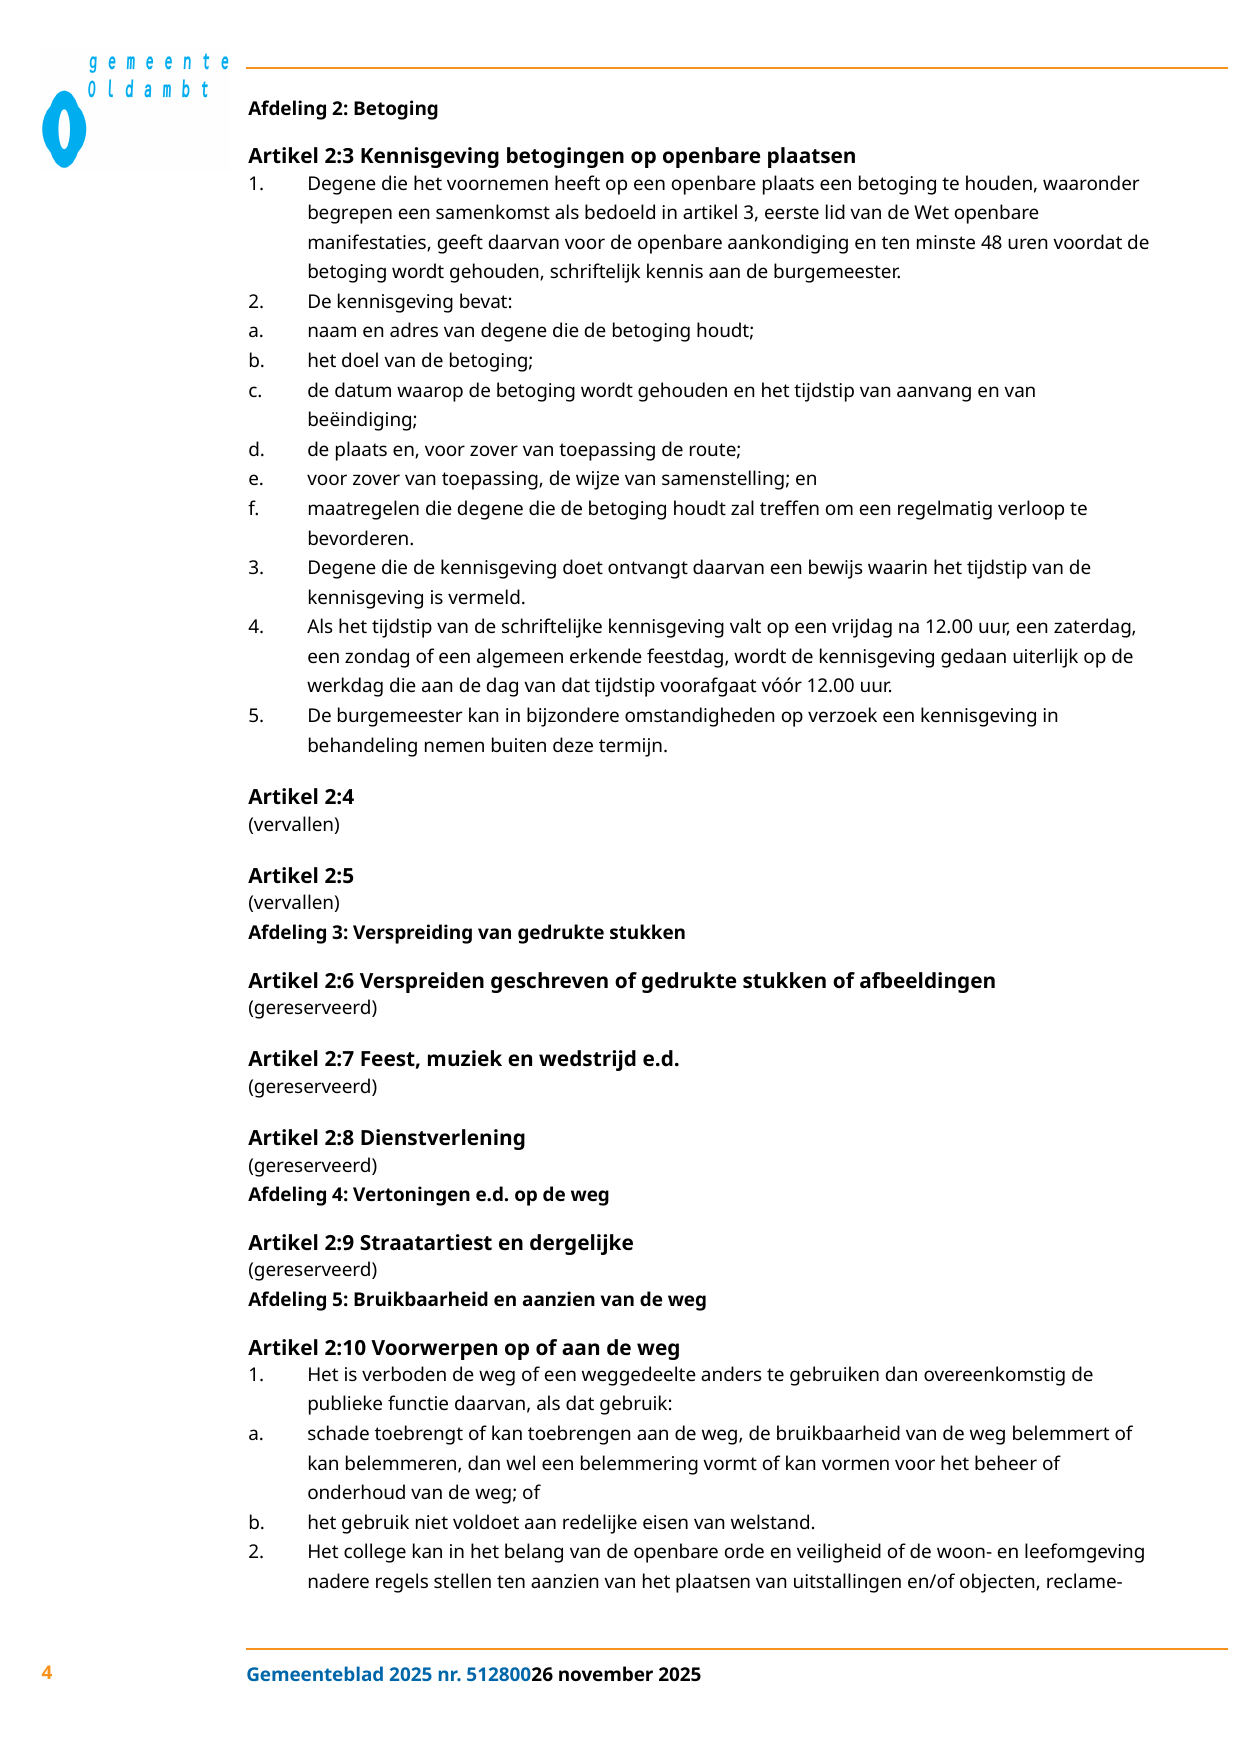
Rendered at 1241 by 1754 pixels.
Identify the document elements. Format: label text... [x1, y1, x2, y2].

list De burgemeester kan in bijzondere omstandigheden op verzoek een kennisgeving in behandeling nemen buiten deze termijn. [248, 702, 1152, 758]
text (gereserveerd) [248, 1073, 1152, 1099]
list schade toebrengt of kan toebrengen aan de weg, de bruikbaarheid van de weg belemmert of kan belemmeren, dan wel een belemmering vormt of kan vormen voor het beheer of onderhoud van de weg; of [248, 1420, 1152, 1505]
text (gereserveerd) [248, 1256, 1152, 1282]
list De kennisgeving bevat: [248, 288, 1152, 314]
list Het is verboden de weg of een weggedeelte anders te gebruiken dan overeenkomstig de publieke functie daarvan, als dat gebruik: [248, 1361, 1152, 1416]
list Als het tijdstip van de schriftelijke kennisgeving valt op een vrijdag na 12.00 uur, een zaterdag, een zondag of een algemeen erkende feestdag, wordt de kennisgeving gedaan uiterlijk op de werkdag die aan de dag van dat tijdstip voorafgaat vóór 12.00 uur. [248, 613, 1152, 698]
text Afdeling 4: Vertoningen e.d. op de weg [248, 1181, 1152, 1207]
text (vervallen) [248, 811, 1152, 836]
text Artikel 2:6 Verspreiden geschreven of gedrukte stukken of afbeeldingen [248, 966, 1152, 994]
text (gereserveerd) [248, 1152, 1152, 1178]
text (gereserveerd) [248, 994, 1152, 1020]
list de plaats en, voor zover van toepassing de route; [248, 436, 1152, 462]
list de datum waarop de betoging wordt gehouden en het tijdstip van aanvang en van beëindiging; [248, 377, 1152, 432]
text (vervallen) [248, 889, 1152, 915]
list Degene die de kennisgeving doet ontvangt daarvan een bewijs waarin het tijdstip van de kennisgeving is vermeld. [248, 554, 1152, 610]
text Afdeling 2: Betoging [248, 95, 1152, 121]
text Artikel 2:9 Straatartiest en dergelijke [248, 1228, 1152, 1256]
list het gebruik niet voldoet aan redelijke eisen van welstand. [248, 1509, 1152, 1535]
text Afdeling 3: Verspreiding van gedrukte stukken [248, 919, 1152, 945]
text Afdeling 5: Bruikbaarheid en aanzien van de weg [248, 1286, 1152, 1312]
picture [41, 47, 231, 172]
text Artikel 2:10 Voorwerpen op of aan de weg [248, 1333, 1152, 1361]
text Artikel 2:3 Kennisgeving betogingen op openbare plaatsen [248, 141, 1152, 170]
text Artikel 2:7 Feest, muziek en wedstrijd e.d. [248, 1044, 1152, 1073]
list naam en adres van degene die de betoging houdt; [248, 318, 1152, 343]
list voor zover van toepassing, de wijze van samenstelling; en [248, 466, 1152, 491]
list maatregelen die degene die de betoging houdt zal treffen om een regelmatig verloop te bevorderen. [248, 495, 1152, 551]
text Artikel 2:4 [248, 782, 1152, 811]
text Artikel 2:8 Dienstverlening [248, 1123, 1152, 1152]
list Het college kan in het belang van de openbare orde en veiligheid of de woon- en leefomgeving nadere regels stellen ten aanzien van het plaatsen van uitstallingen en/of objecten, reclame- [248, 1538, 1152, 1594]
text Artikel 2:5 [248, 861, 1152, 889]
list Degene die het voornemen heeft op een openbare plaats een betoging te houden, waaronder begrepen een samenkomst als bedoeld in artikel 3, eerste lid van de Wet openbare manifestaties, geeft daarvan voor de openbare aankondiging en ten minste 48 uren voordat de betoging wordt gehouden, schriftelijk kennis aan de burgemeester. [248, 170, 1152, 284]
list het doel van de betoging; [248, 347, 1152, 373]
